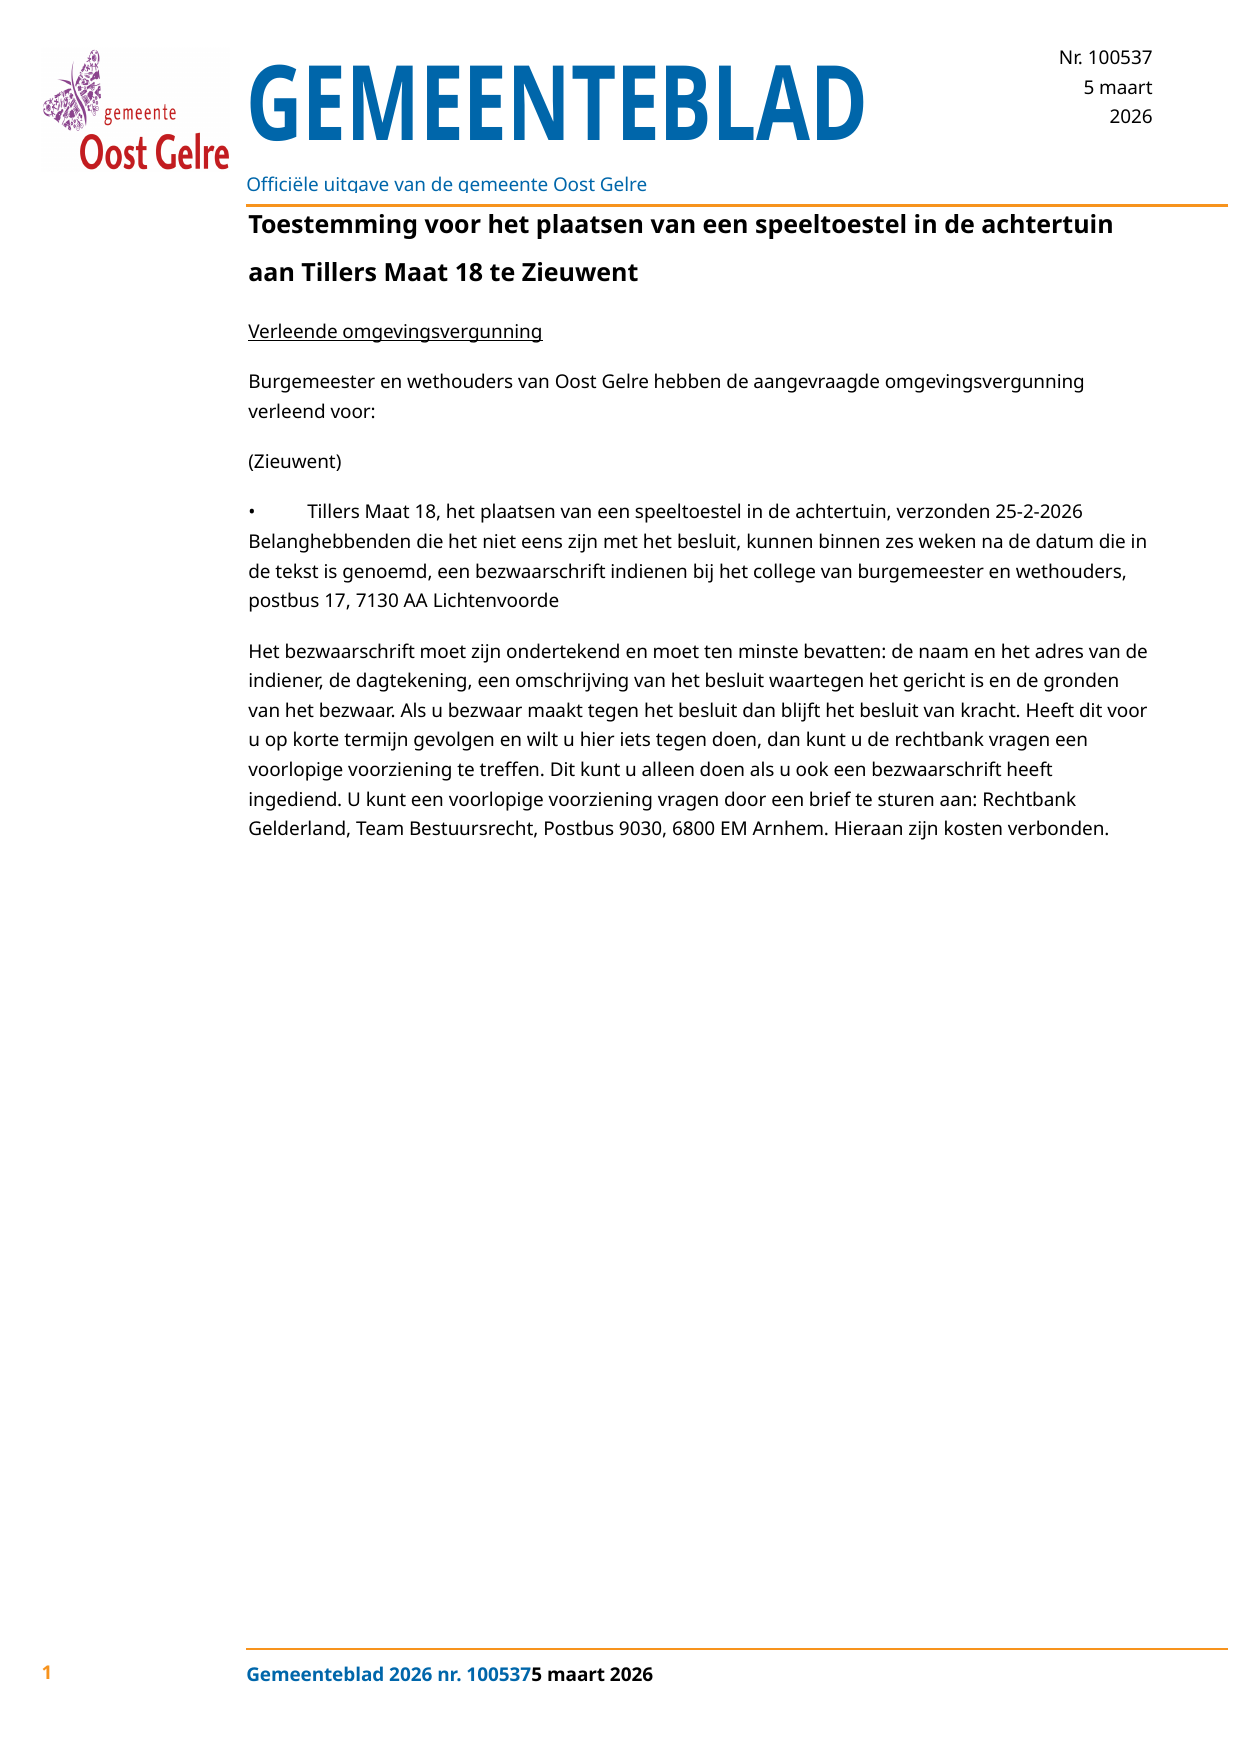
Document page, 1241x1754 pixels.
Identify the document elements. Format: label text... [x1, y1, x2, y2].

picture [41, 47, 231, 172]
text Belanghebbenden die het niet eens zijn met het besluit, kunnen binnen zes weken na de datum die in de tekst is genoemd, een bezwaarschrift indienen bij het college van burgemeester en wethouders, postbus 17, 7130 AA Lichtenvoorde [248, 528, 1152, 613]
text Burgemeester en wethouders van Oost Gelre hebben de aangevraagde omgevingsvergunning verleend voor: [248, 368, 1152, 424]
text Verleende omgevingsvergunning [248, 318, 1152, 344]
list Tillers Maat 18, het plaatsen van een speeltoestel in de achtertuin, verzonden 25-2-2026 [248, 499, 1152, 524]
text Toestemming voor het plaatsen van een speeltoestel in de achtertuin aan Tillers Maat 18 te Zieuwent [248, 207, 1152, 288]
text (Zieuwent) [248, 448, 1152, 474]
text Het bezwaarschrift moet zijn ondertekend en moet ten minste bevatten: de naam en het adres van de indiener, de dagtekening, een omschrijving van het besluit waartegen het gericht is en de gronden van het bezwaar. Als u bezwaar maakt tegen het besluit dan blijft het besluit van kracht. Heeft dit voor u op korte termijn gevolgen en wilt u hier iets tegen doen, dan kunt u de rechtbank vragen een voorlopige voorziening te treffen. Dit kunt u alleen doen als u ook een bezwaarschrift heeft ingediend. U kunt een voorlopige voorziening vragen door een brief te sturen aan: Rechtbank Gelderland, Team Bestuursrecht, Postbus 9030, 6800 EM Arnhem. Hieraan zijn kosten verbonden. [248, 638, 1152, 841]
